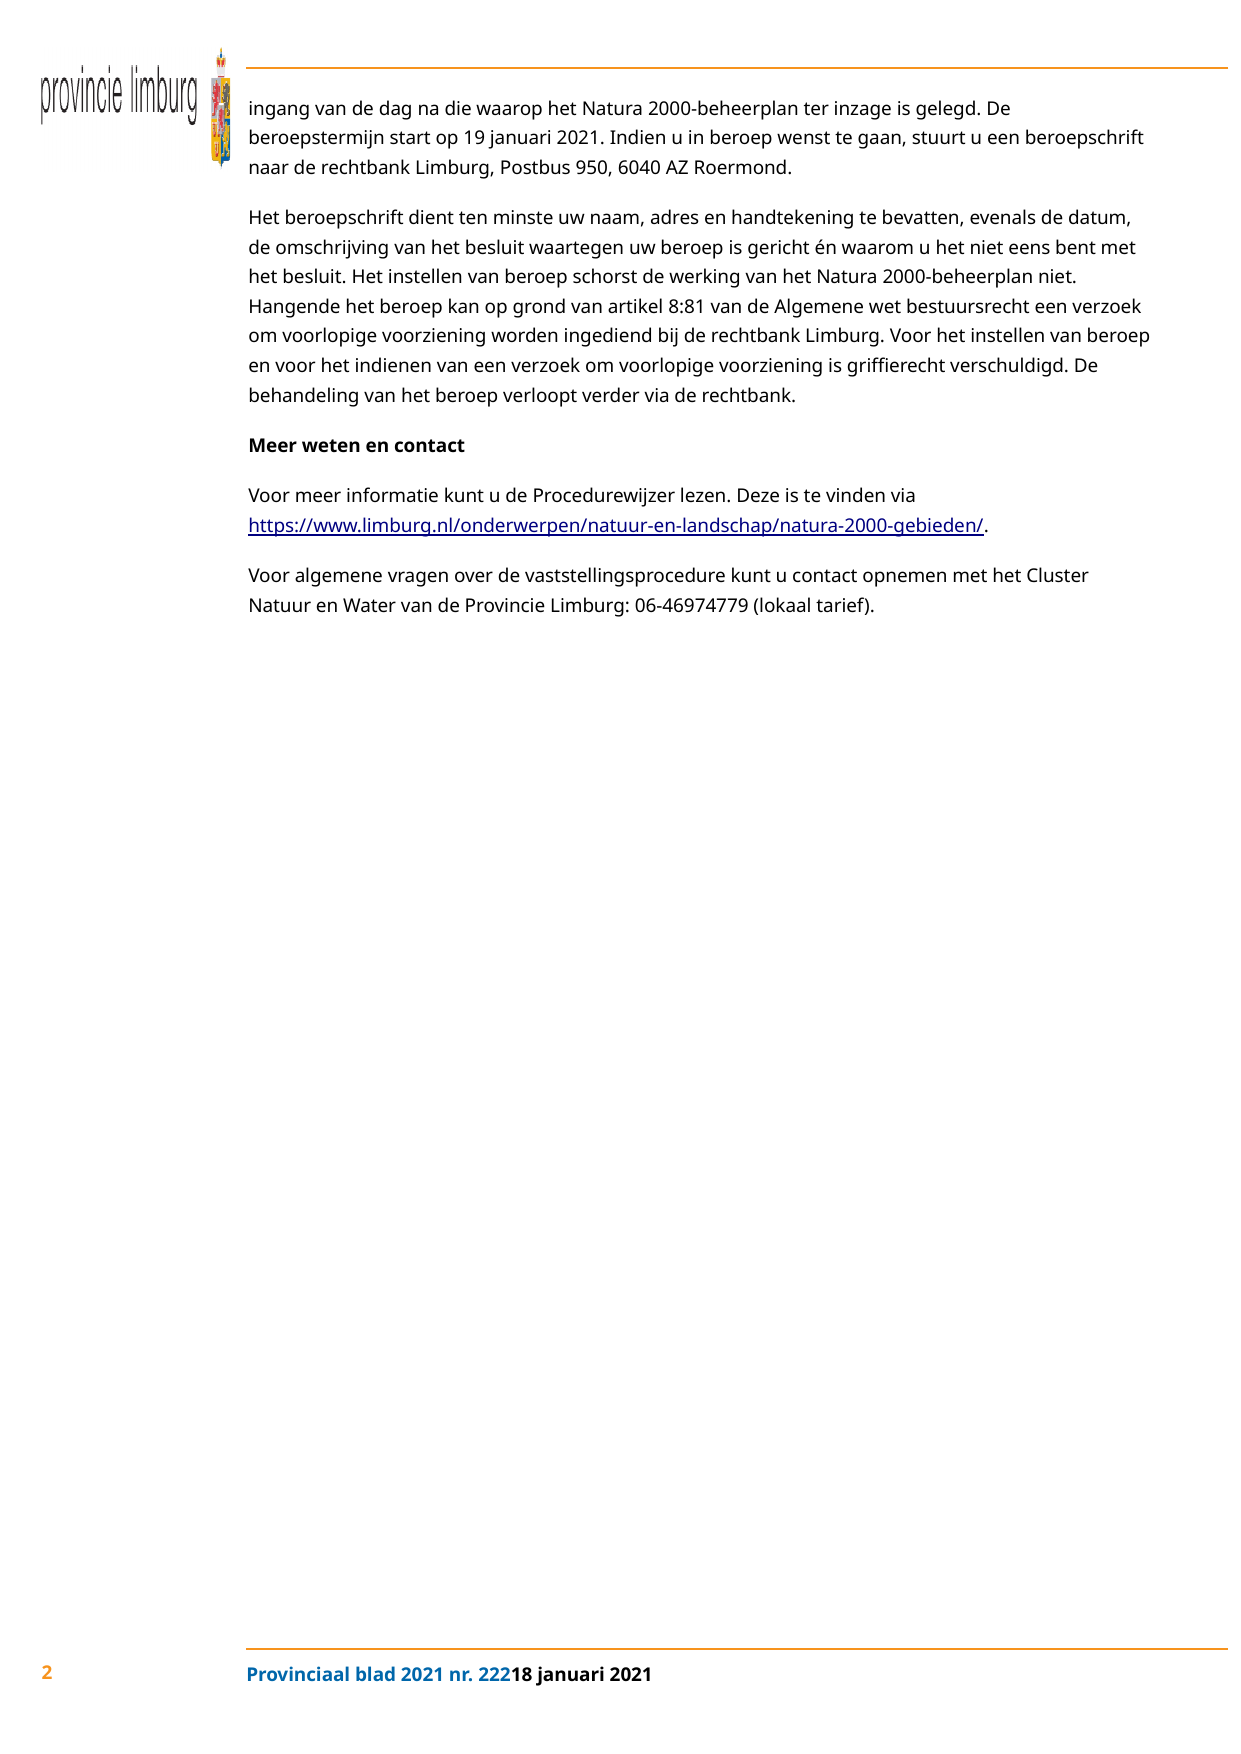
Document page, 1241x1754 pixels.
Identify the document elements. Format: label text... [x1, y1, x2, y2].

text Meer weten en contact [248, 432, 1152, 458]
text Voor algemene vragen over de vaststellingsprocedure kunt u contact opnemen met het Cluster Natuur en Water van de Provincie Limburg: 06-46974779 (lokaal tarief). [248, 563, 1152, 618]
text Voor meer informatie kunt u de Procedurewijzer lezen. Deze is te vinden via https://www.limburg.nl/onderwerpen/natuur-en-landschap/natura-2000-gebieden/. [248, 483, 1152, 538]
picture [41, 47, 231, 172]
text Het beroepschrift dient ten minste uw naam, adres en handtekening te bevatten, evenals de datum, de omschrijving van het besluit waartegen uw beroep is gericht én waarom u het niet eens bent met het besluit. Het instellen van beroep schorst de werking van het Natura 2000-beheerplan niet. Hangende het beroep kan op grond van artikel 8:81 van de Algemene wet bestuursrecht een verzoek om voorlopige voorziening worden ingediend bij de rechtbank Limburg. Voor het instellen van beroep en voor het indienen van een verzoek om voorlopige voorziening is griffierecht verschuldigd. De behandeling van het beroep verloopt verder via de rechtbank. [248, 204, 1152, 408]
text ingang van de dag na die waarop het Natura 2000-beheerplan ter inzage is gelegd. De beroepstermijn start op 19 januari 2021. Indien u in beroep wenst te gaan, stuurt u een beroepschrift naar de rechtbank Limburg, Postbus 950, 6040 AZ Roermond. [248, 95, 1152, 180]
